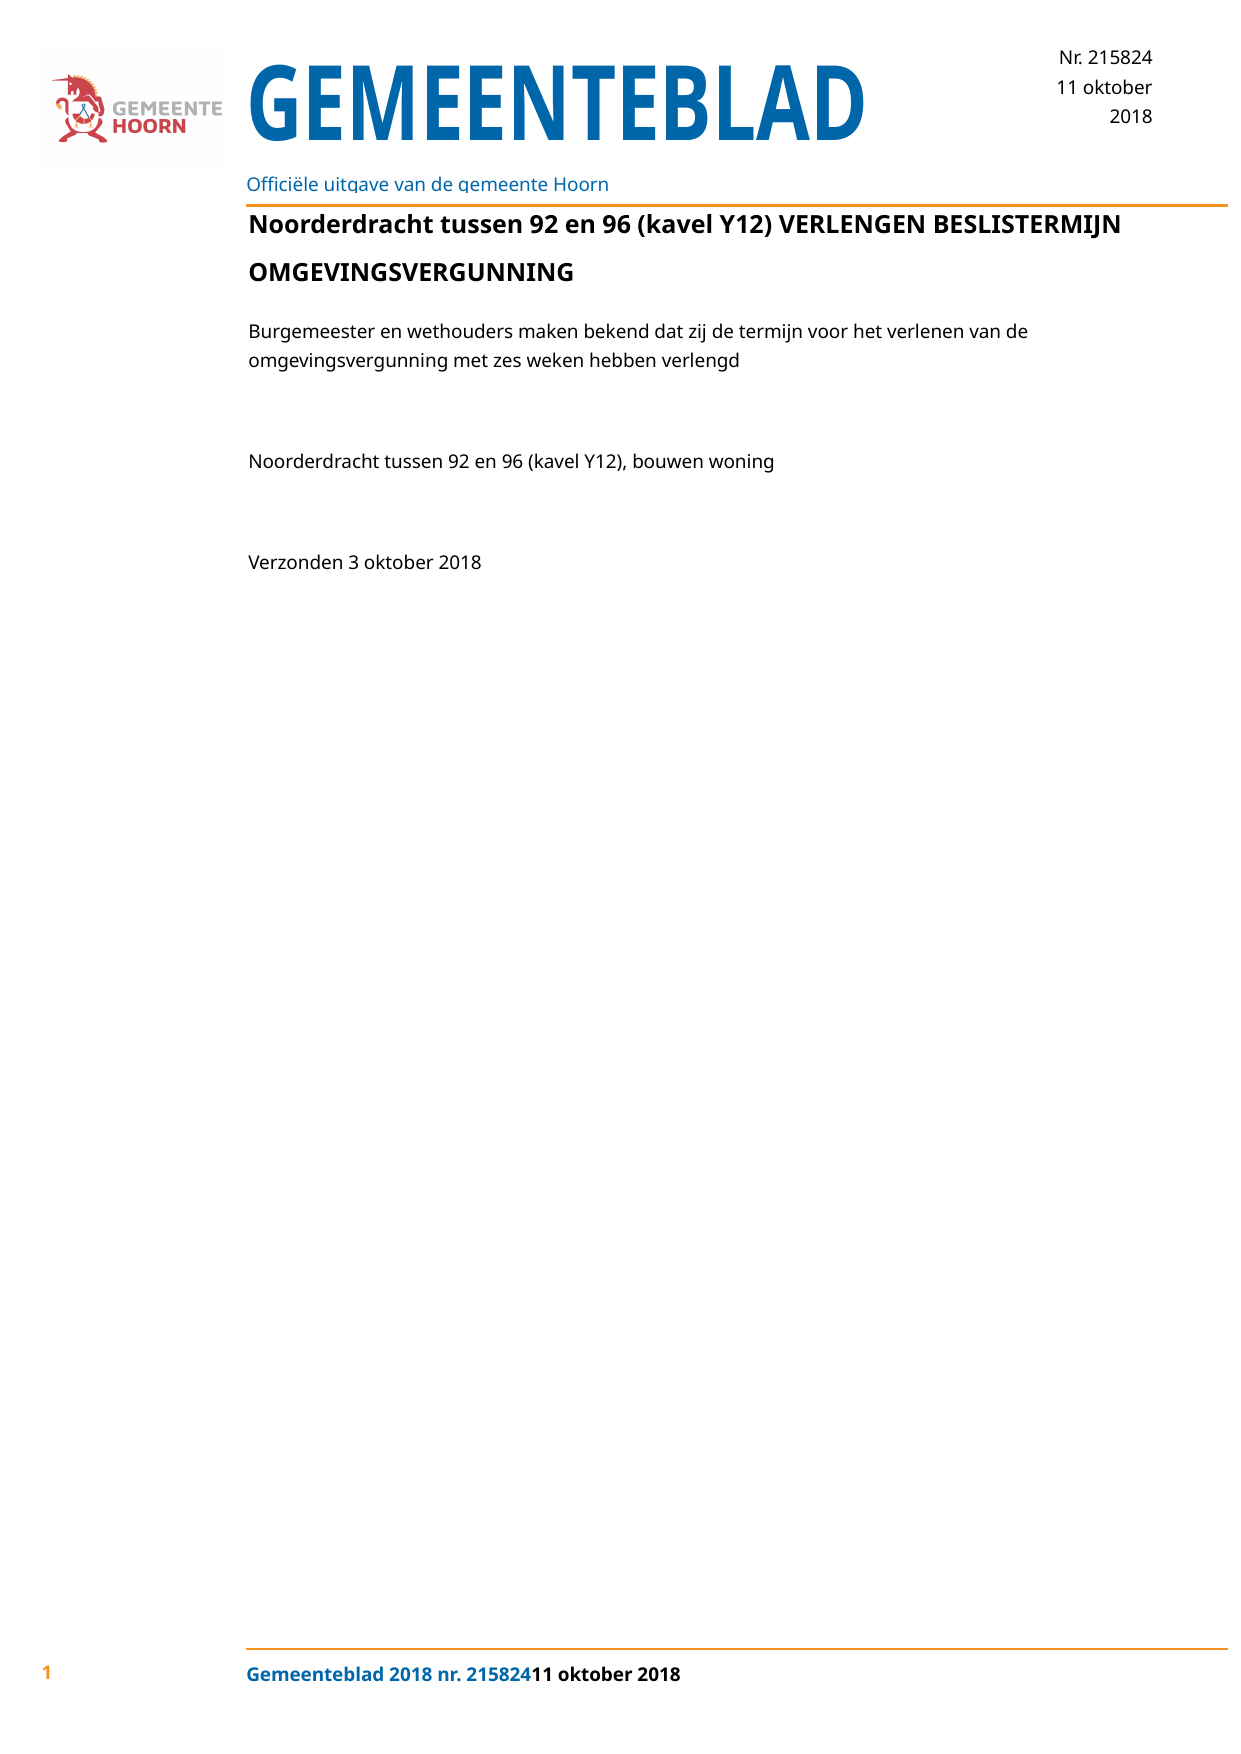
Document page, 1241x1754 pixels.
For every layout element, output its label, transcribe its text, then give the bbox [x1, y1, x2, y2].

text Verzonden 3 oktober 2018 [248, 549, 1152, 575]
text Burgemeester en wethouders maken bekend dat zij de termijn voor het verlenen van de omgevingsvergunning met zes weken hebben verlengd [248, 318, 1152, 373]
text Noorderdracht tussen 92 en 96 (kavel Y12), bouwen woning [248, 448, 1152, 474]
picture [41, 47, 231, 172]
text Noorderdracht tussen 92 en 96 (kavel Y12) VERLENGEN BESLISTERMIJN OMGEVINGSVERGUNNING [248, 207, 1152, 288]
